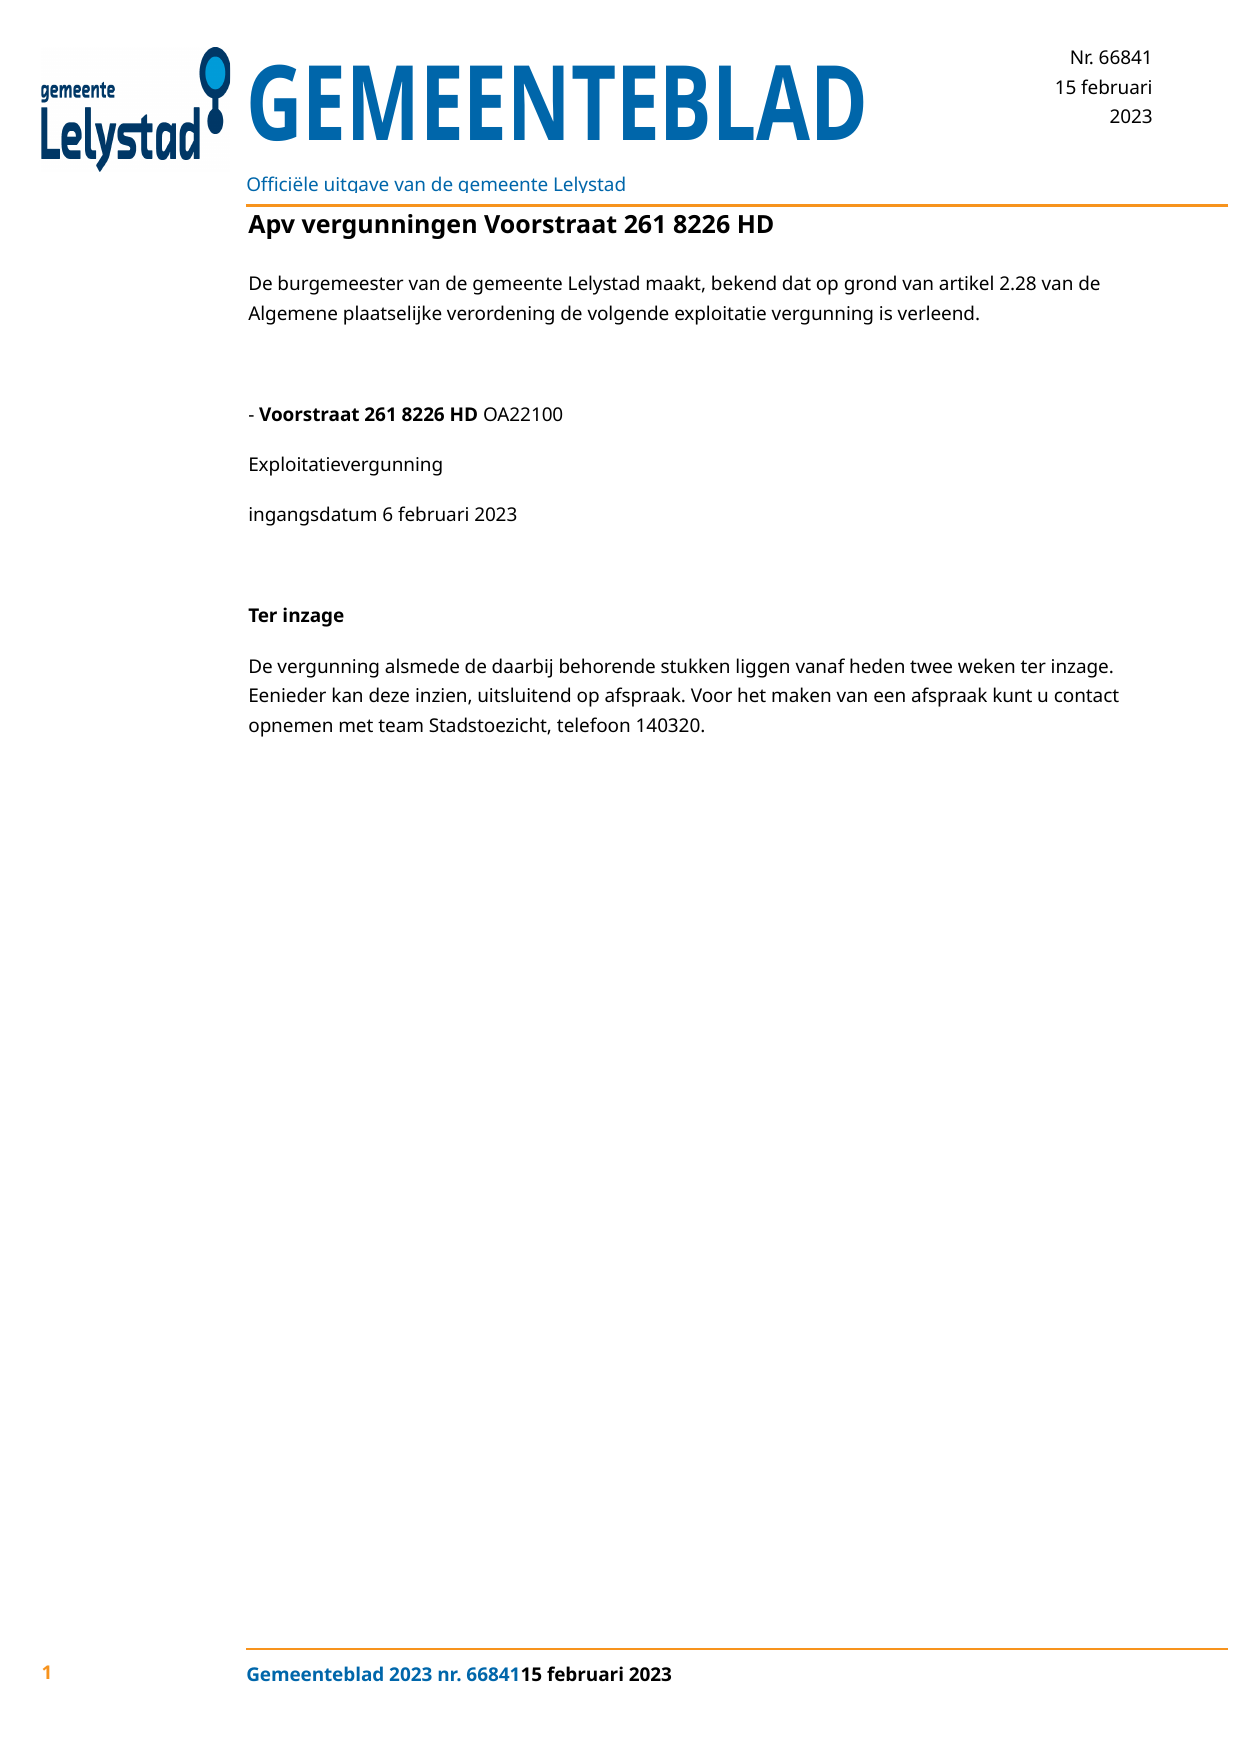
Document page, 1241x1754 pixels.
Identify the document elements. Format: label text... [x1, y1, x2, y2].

text Apv vergunningen Voorstraat 261 8226 HD [248, 207, 1152, 241]
picture [41, 47, 231, 172]
text Ter inzage [248, 602, 1152, 628]
text ingangsdatum 6 februari 2023 [248, 502, 1152, 527]
text De vergunning alsmede de daarbij behorende stukken liggen vanaf heden twee weken ter inzage. Eenieder kan deze inzien, uitsluitend op afspraak. Voor het maken van een afspraak kunt u contact opnemen met team Stadstoezicht, telefoon 140320. [248, 653, 1152, 738]
text - Voorstraat 261 8226 HD OA22100 [248, 401, 1152, 426]
text De burgemeester van de gemeente Lelystad maakt, bekend dat op grond van artikel 2.28 van de Algemene plaatselijke verordening de volgende exploitatie vergunning is verleend. [248, 270, 1152, 326]
text Exploitatievergunning [248, 451, 1152, 477]
